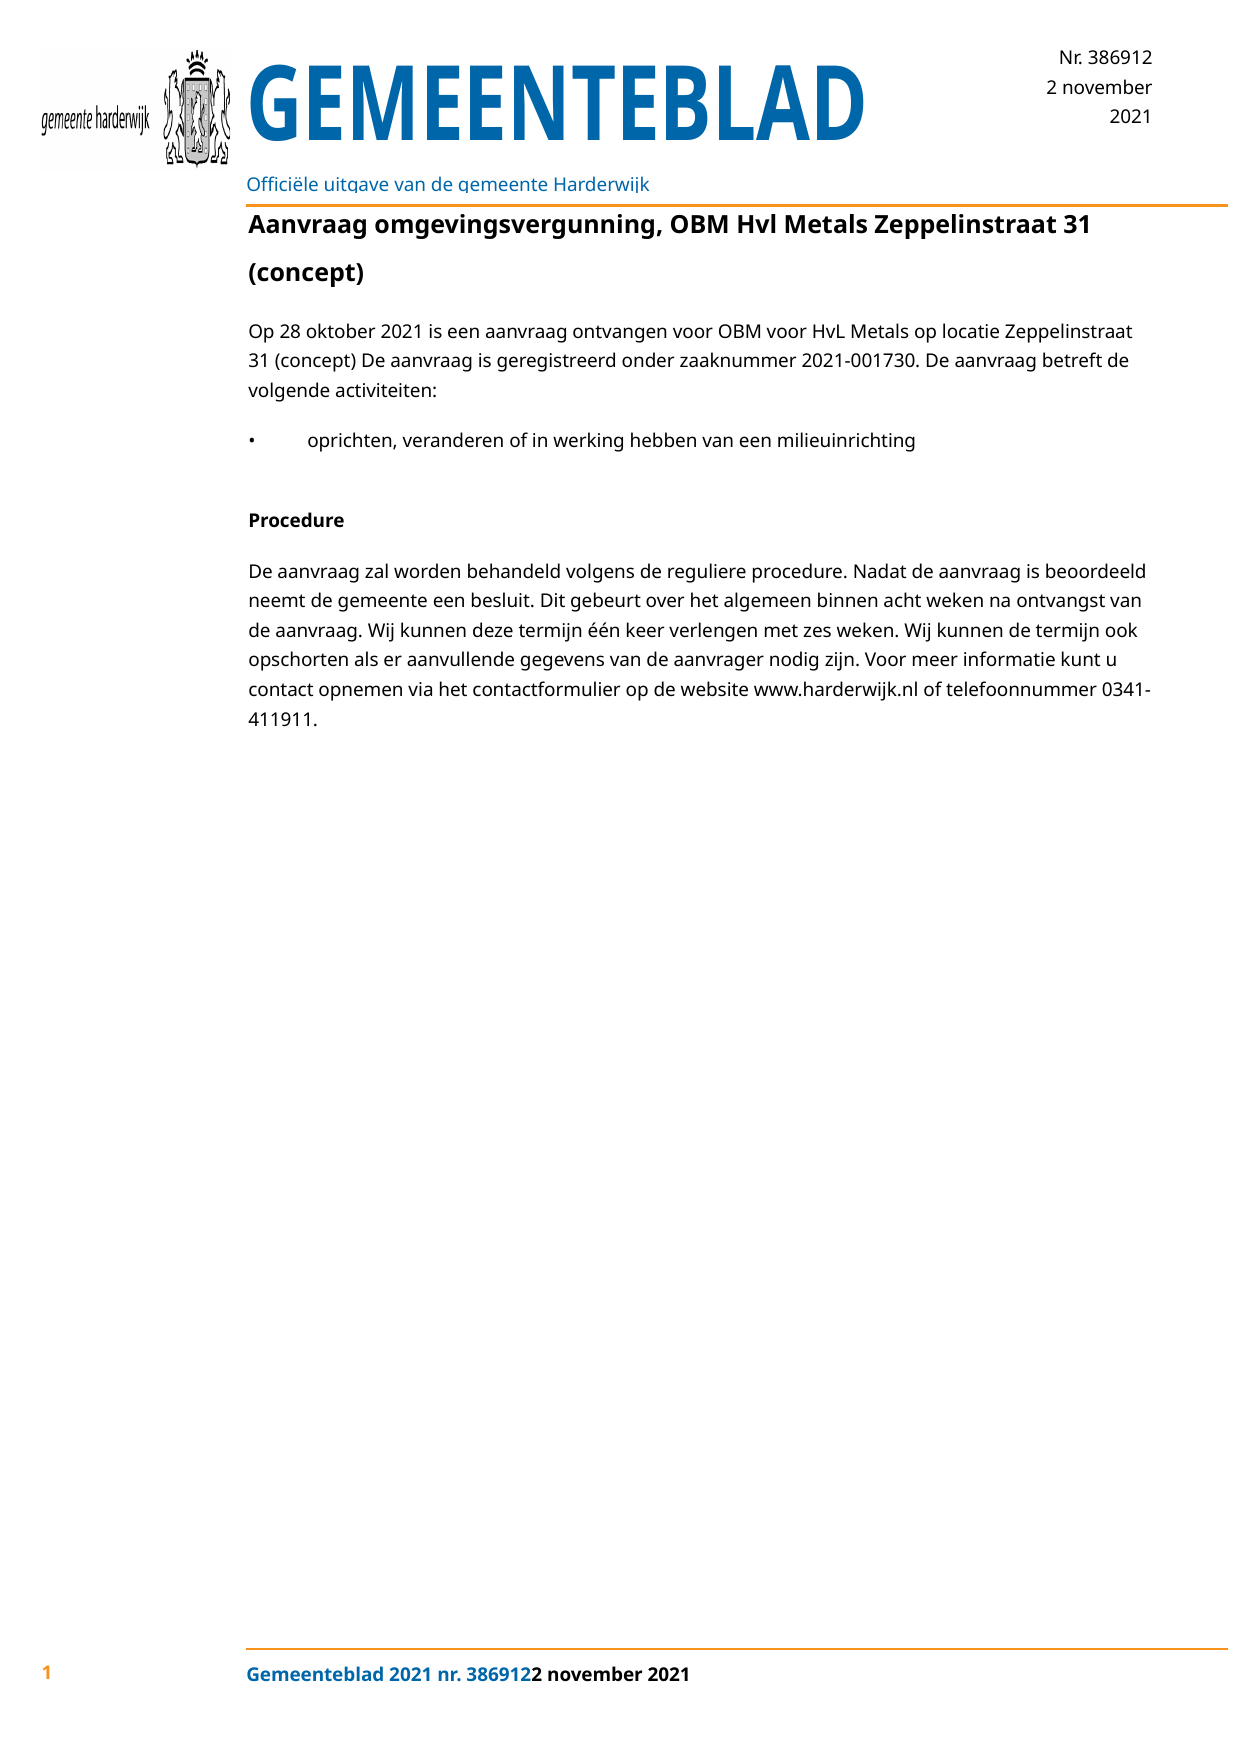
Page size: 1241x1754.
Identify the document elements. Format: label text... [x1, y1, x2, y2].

text Procedure [248, 507, 1152, 533]
text Op 28 oktober 2021 is een aanvraag ontvangen voor OBM voor HvL Metals op locatie Zeppelinstraat 31 (concept) De aanvraag is geregistreerd onder zaaknummer 2021-001730. De aanvraag betreft de volgende activiteiten: [248, 318, 1152, 403]
picture [41, 47, 231, 172]
list oprichten, veranderen of in werking hebben van een milieuinrichting [248, 427, 1152, 453]
text De aanvraag zal worden behandeld volgens de reguliere procedure. Nadat de aanvraag is beoordeeld neemt de gemeente een besluit. Dit gebeurt over het algemeen binnen acht weken na ontvangst van de aanvraag. Wij kunnen deze termijn één keer verlengen met zes weken. Wij kunnen de termijn ook opschorten als er aanvullende gegevens van de aanvrager nodig zijn. Voor meer informatie kunt u contact opnemen via het contactformulier op de website www.harderwijk.nl of telefoonnummer 0341-411911. [248, 558, 1152, 732]
text Aanvraag omgevingsvergunning, OBM Hvl Metals Zeppelinstraat 31 (concept) [248, 207, 1152, 288]
